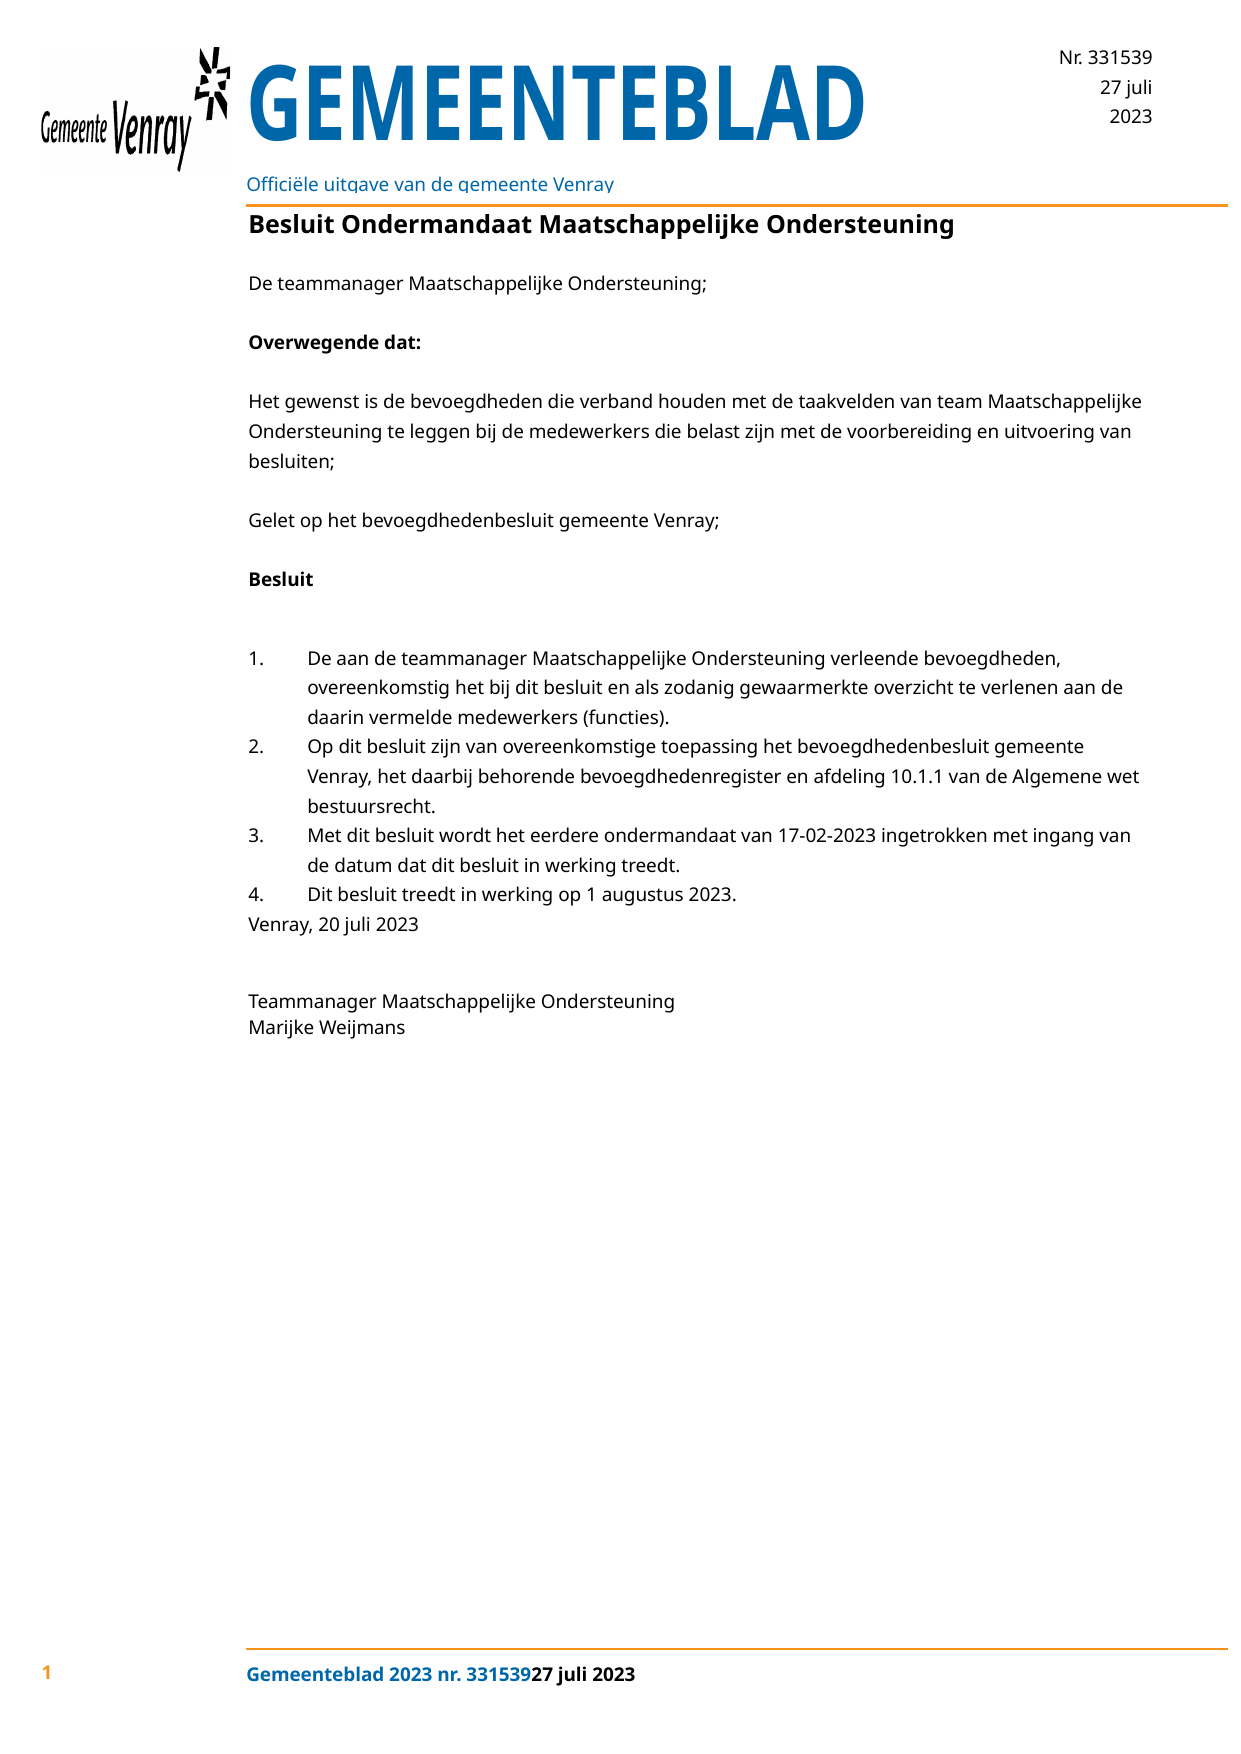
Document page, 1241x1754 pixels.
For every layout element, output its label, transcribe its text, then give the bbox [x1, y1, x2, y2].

text Het gewenst is de bevoegdheden die verband houden met de taakvelden van team Maatschappelijke Ondersteuning te leggen bij de medewerkers die belast zijn met de voorbereiding en uitvoering van besluiten; [248, 389, 1152, 473]
text Besluit Ondermandaat Maatschappelijke Ondersteuning [248, 207, 1152, 241]
list Op dit besluit zijn van overeenkomstige toepassing het bevoegdhedenbesluit gemeente Venray, het daarbij behorende bevoegdhedenregister en afdeling 10.1.1 van de Algemene wet bestuursrecht. [248, 734, 1152, 819]
list De aan de teammanager Maatschappelijke Ondersteuning verleende bevoegdheden, overeenkomstig het bij dit besluit en als zodanig gewaarmerkte overzicht te verlenen aan de daarin vermelde medewerkers (functies). [248, 645, 1152, 730]
text De teammanager Maatschappelijke Ondersteuning; [248, 270, 1152, 296]
text Marijke Weijmans [248, 1014, 1152, 1040]
text Overwegende dat: [248, 329, 1152, 355]
picture [41, 47, 231, 172]
text Gelet op het bevoegdhedenbesluit gemeente Venray; [248, 507, 1152, 533]
list Met dit besluit wordt het eerdere ondermandaat van 17-02-2023 ingetrokken met ingang van de datum dat dit besluit in werking treedt. [248, 822, 1152, 878]
text Besluit [248, 566, 1152, 592]
text Venray, 20 juli 2023 [248, 911, 1152, 937]
text Teammanager Maatschappelijke Ondersteuning [248, 988, 1152, 1014]
list Dit besluit treedt in werking op 1 augustus 2023. [248, 882, 1152, 907]
